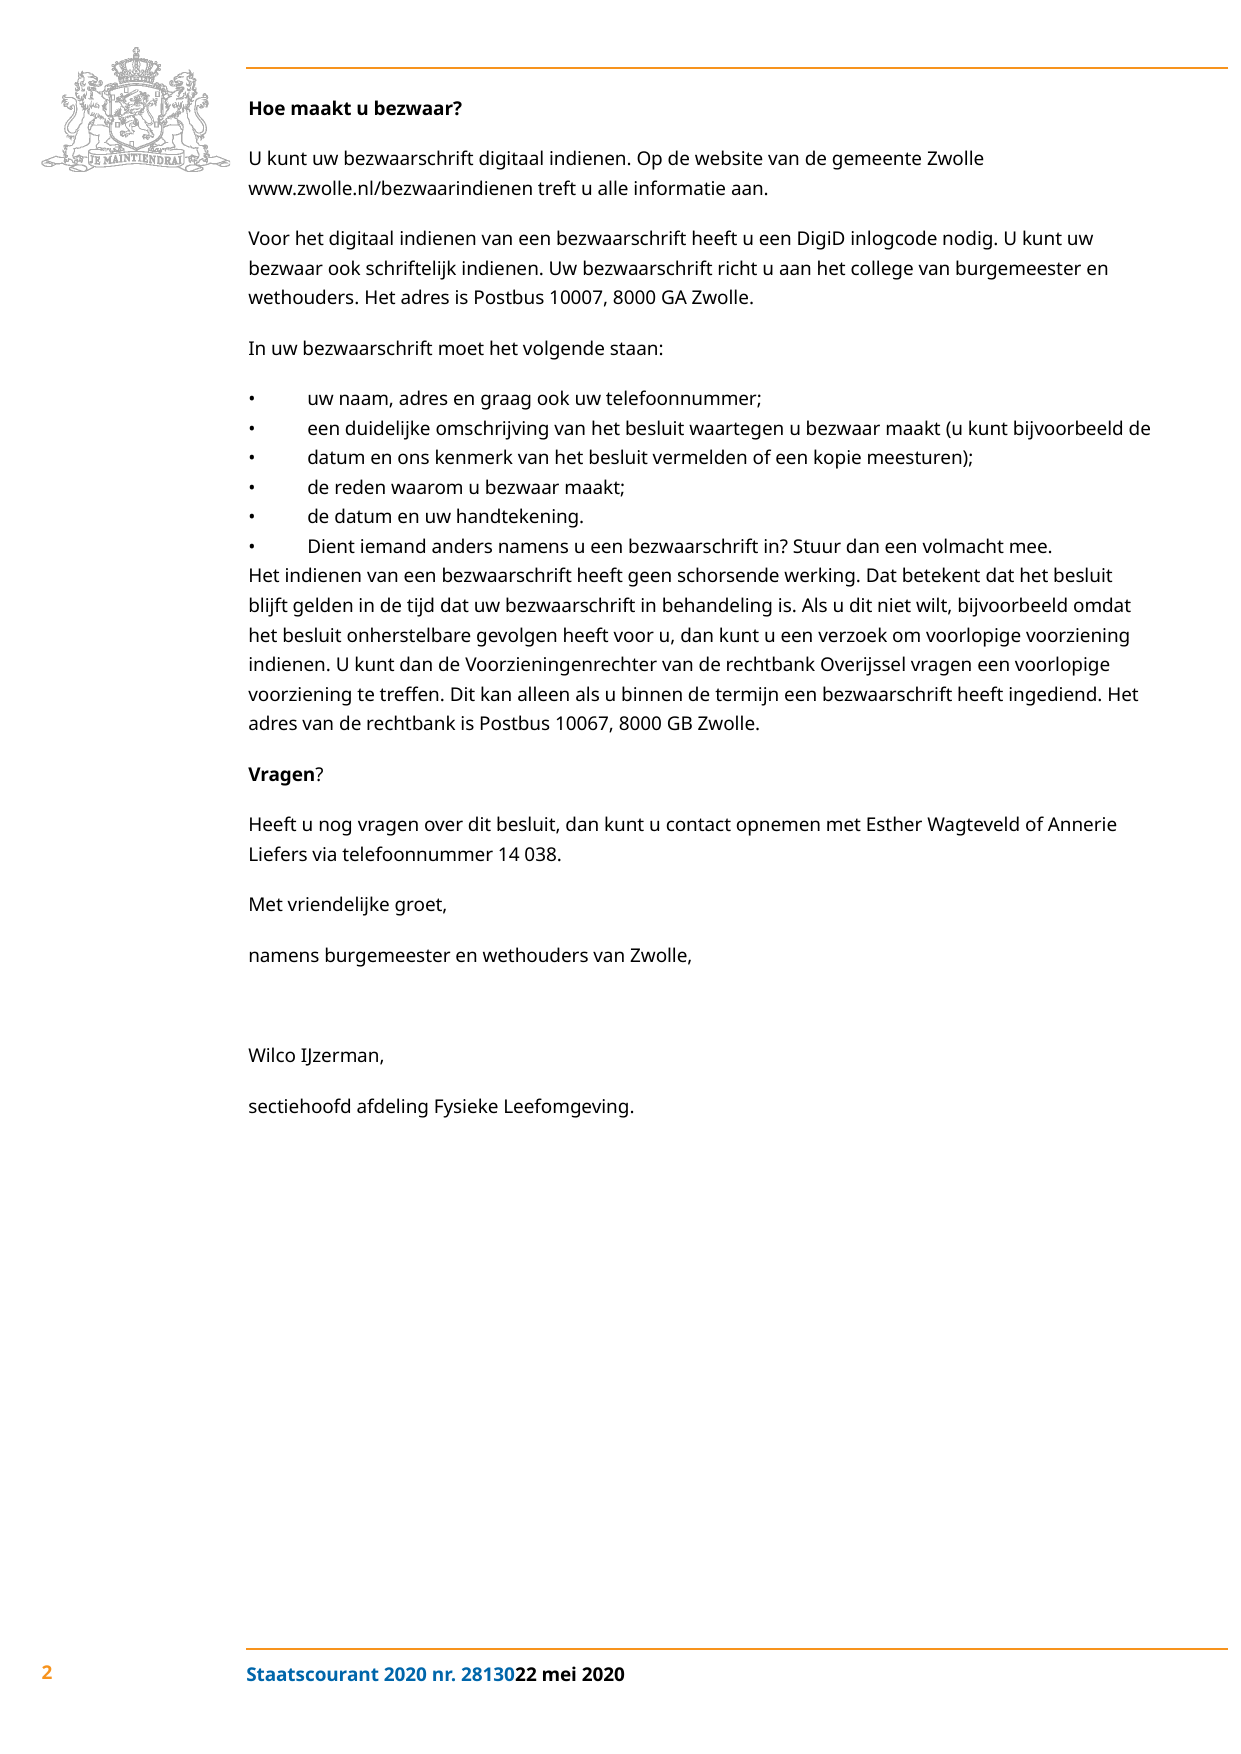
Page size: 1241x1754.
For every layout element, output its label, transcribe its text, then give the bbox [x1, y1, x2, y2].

text Voor het digitaal indienen van een bezwaarschrift heeft u een DigiD inlogcode nodig. U kunt uw bezwaar ook schriftelijk indienen. Uw bezwaarschrift richt u aan het college van burgemeester en wethouders. Het adres is Postbus 10007, 8000 GA Zwolle. [248, 225, 1152, 310]
text sectiehoofd afdeling Fysieke Leefomgeving. [248, 1093, 1152, 1119]
text Met vriendelijke groet, [248, 891, 1152, 917]
text Hoe maakt u bezwaar? [248, 95, 1152, 121]
list uw naam, adres en graag ook uw telefoonnummer; [248, 385, 1152, 411]
list een duidelijke omschrijving van het besluit waartegen u bezwaar maakt (u kunt bijvoorbeeld de [248, 415, 1152, 441]
list de datum en uw handtekening. [248, 503, 1152, 529]
picture [41, 47, 231, 172]
text In uw bezwaarschrift moet het volgende staan: [248, 335, 1152, 361]
text Wilco IJzerman, [248, 1043, 1152, 1068]
list Dient iemand anders namens u een bezwaarschrift in? Stuur dan een volmacht mee. [248, 533, 1152, 559]
text Vragen? [248, 761, 1152, 787]
text U kunt uw bezwaarschrift digitaal indienen. Op de website van de gemeente Zwolle www.zwolle.nl/bezwaarindienen treft u alle informatie aan. [248, 145, 1152, 201]
list de reden waarom u bezwaar maakt; [248, 474, 1152, 500]
text Het indienen van een bezwaarschrift heeft geen schorsende werking. Dat betekent dat het besluit blijft gelden in de tijd dat uw bezwaarschrift in behandeling is. Als u dit niet wilt, bijvoorbeeld omdat het besluit onherstelbare gevolgen heeft voor u, dan kunt u een verzoek om voorlopige voorziening indienen. U kunt dan de Voorzieningenrechter van de rechtbank Overijssel vragen een voorlopige voorziening te treffen. Dit kan alleen als u binnen de termijn een bezwaarschrift heeft ingediend. Het adres van de rechtbank is Postbus 10067, 8000 GB Zwolle. [248, 563, 1152, 736]
text namens burgemeester en wethouders van Zwolle, [248, 942, 1152, 968]
text Heeft u nog vragen over dit besluit, dan kunt u contact opnemen met Esther Wagteveld of Annerie Liefers via telefoonnummer 14 038. [248, 811, 1152, 867]
list datum en ons kenmerk van het besluit vermelden of een kopie meesturen); [248, 444, 1152, 470]
